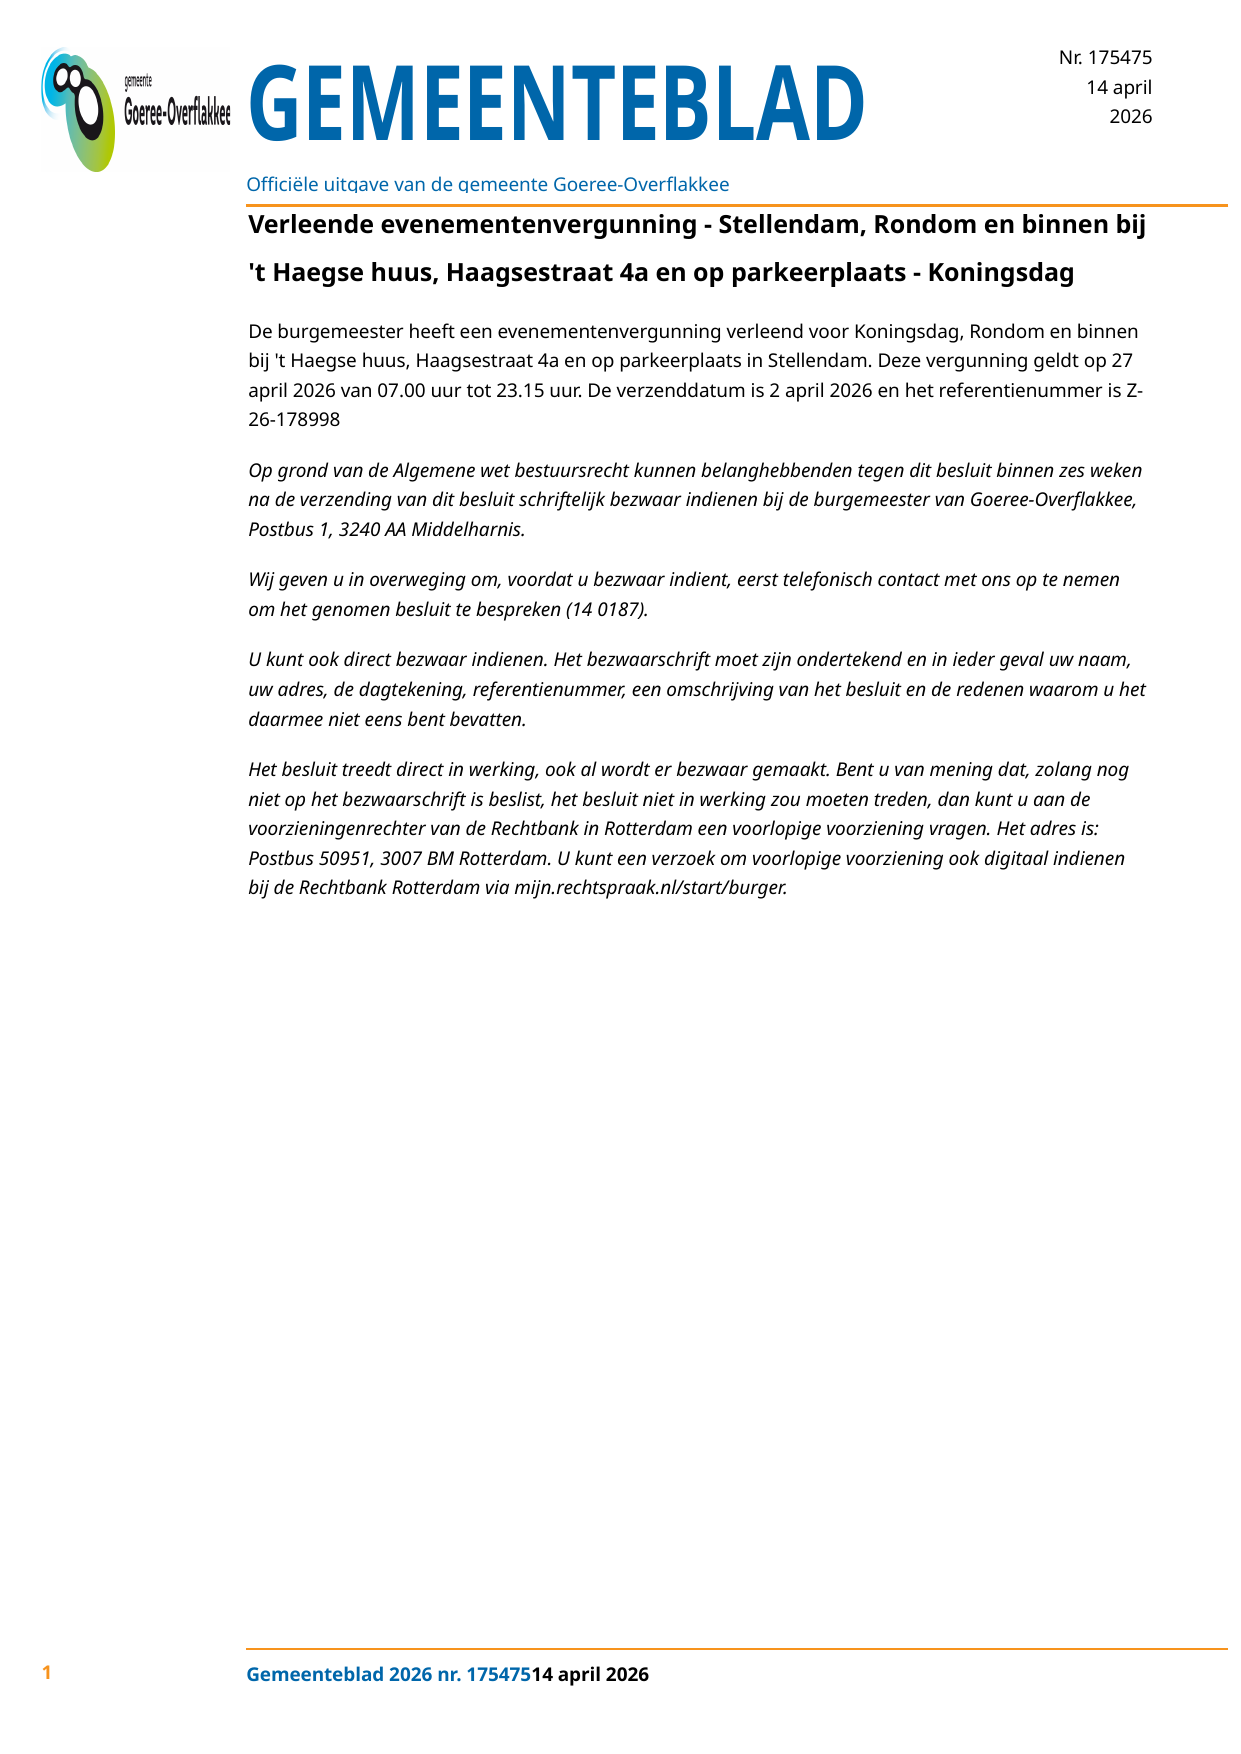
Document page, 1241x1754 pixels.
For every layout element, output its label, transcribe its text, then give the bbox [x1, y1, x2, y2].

text Op grond van de Algemene wet bestuursrecht kunnen belanghebbenden tegen dit besluit binnen zes weken na de verzending van dit besluit schriftelijk bezwaar indienen bij de burgemeester van Goeree-Overflakkee, Postbus 1, 3240 AA Middelharnis. [248, 457, 1152, 542]
text Verleende evenementenvergunning - Stellendam, Rondom en binnen bij 't Haegse huus, Haagsestraat 4a en op parkeerplaats - Koningsdag [248, 207, 1152, 288]
text Het besluit treedt direct in werking, ook al wordt er bezwaar gemaakt. Bent u van mening dat, zolang nog niet op het bezwaarschrift is beslist, het besluit niet in werking zou moeten treden, dan kunt u aan de voorzieningenrechter van de Rechtbank in Rotterdam een voorlopige voorziening vragen. Het adres is: Postbus 50951, 3007 BM Rotterdam. U kunt een verzoek om voorlopige voorziening ook digitaal indienen bij de Rechtbank Rotterdam via mijn.rechtspraak.nl/start/burger. [248, 756, 1152, 900]
text De burgemeester heeft een evenementenvergunning verleend voor Koningsdag, Rondom en binnen bij 't Haegse huus, Haagsestraat 4a en op parkeerplaats in Stellendam. Deze vergunning geldt op 27 april 2026 van 07.00 uur tot 23.15 uur. De verzenddatum is 2 april 2026 en het referentienummer is Z-26-178998 [248, 318, 1152, 432]
picture [41, 47, 231, 172]
text U kunt ook direct bezwaar indienen. Het bezwaarschrift moet zijn ondertekend en in ieder geval uw naam, uw adres, de dagtekening, referentienummer, een omschrijving van het besluit en de redenen waarom u het daarmee niet eens bent bevatten. [248, 647, 1152, 732]
text Wij geven u in overweging om, voordat u bezwaar indient, eerst telefonisch contact met ons op te nemen om het genomen besluit te bespreken (14 0187). [248, 567, 1152, 622]
